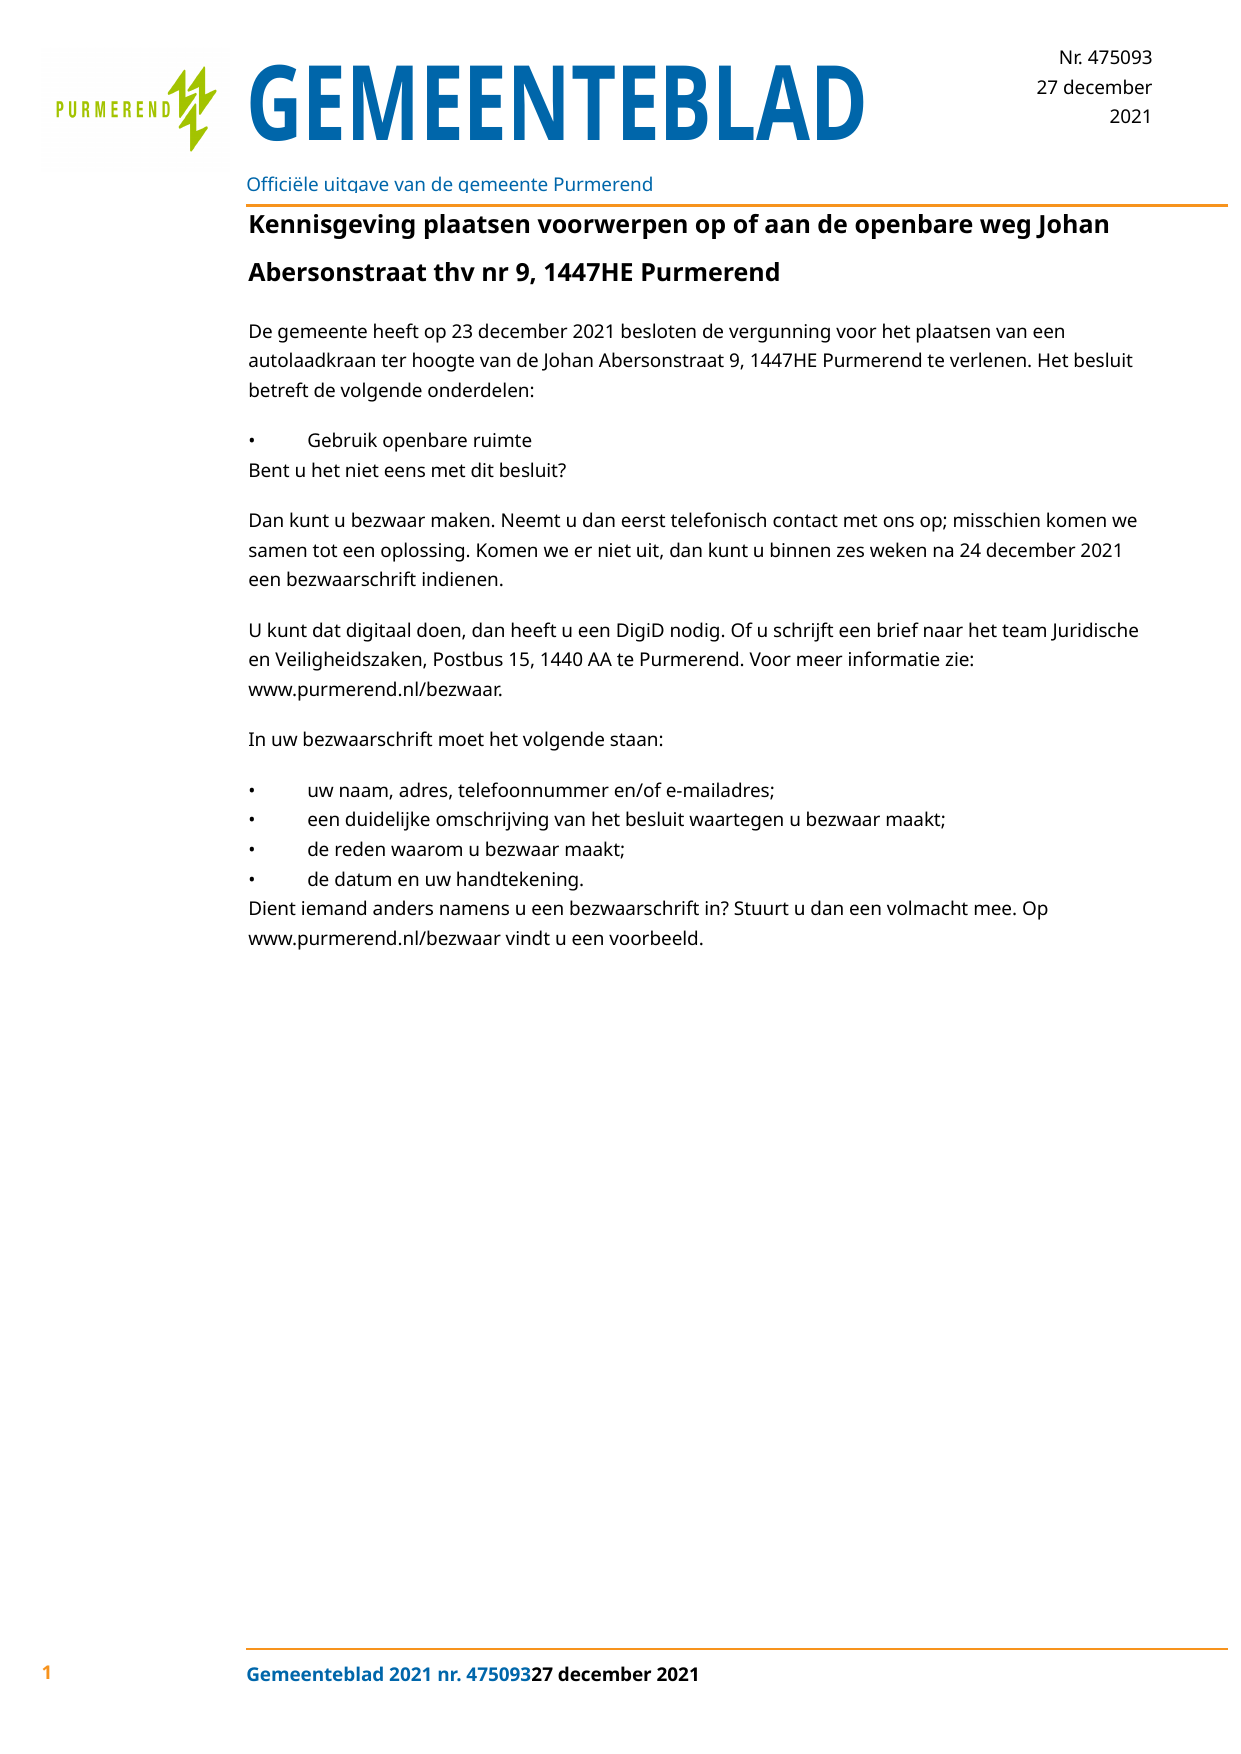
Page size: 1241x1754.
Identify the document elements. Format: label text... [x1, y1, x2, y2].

text In uw bezwaarschrift moet het volgende staan: [248, 727, 1152, 752]
picture [41, 47, 231, 172]
list Gebruik openbare ruimte [248, 427, 1152, 453]
list de reden waarom u bezwaar maakt; [248, 836, 1152, 862]
text U kunt dat digitaal doen, dan heeft u een DigiD nodig. Of u schrijft een brief naar het team Juridische en Veiligheidszaken, Postbus 15, 1440 AA te Purmerend. Voor meer informatie zie: www.purmerend.nl/bezwaar. [248, 617, 1152, 702]
text De gemeente heeft op 23 december 2021 besloten de vergunning voor het plaatsen van een autolaadkraan ter hoogte van de Johan Abersonstraat 9, 1447HE Purmerend te verlenen. Het besluit betreft de volgende onderdelen: [248, 318, 1152, 403]
text Dan kunt u bezwaar maken. Neemt u dan eerst telefonisch contact met ons op; misschien komen we samen tot een oplossing. Komen we er niet uit, dan kunt u binnen zes weken na 24 december 2021 een bezwaarschrift indienen. [248, 507, 1152, 592]
text Kennisgeving plaatsen voorwerpen op of aan de openbare weg Johan Abersonstraat thv nr 9, 1447HE Purmerend [248, 207, 1152, 288]
list de datum en uw handtekening. [248, 866, 1152, 892]
list een duidelijke omschrijving van het besluit waartegen u bezwaar maakt; [248, 807, 1152, 832]
list uw naam, adres, telefoonnummer en/of e-mailadres; [248, 777, 1152, 803]
text Dient iemand anders namens u een bezwaarschrift in? Stuurt u dan een volmacht mee. Op www.purmerend.nl/bezwaar vindt u een voorbeeld. [248, 895, 1152, 951]
text Bent u het niet eens met dit besluit? [248, 457, 1152, 483]
